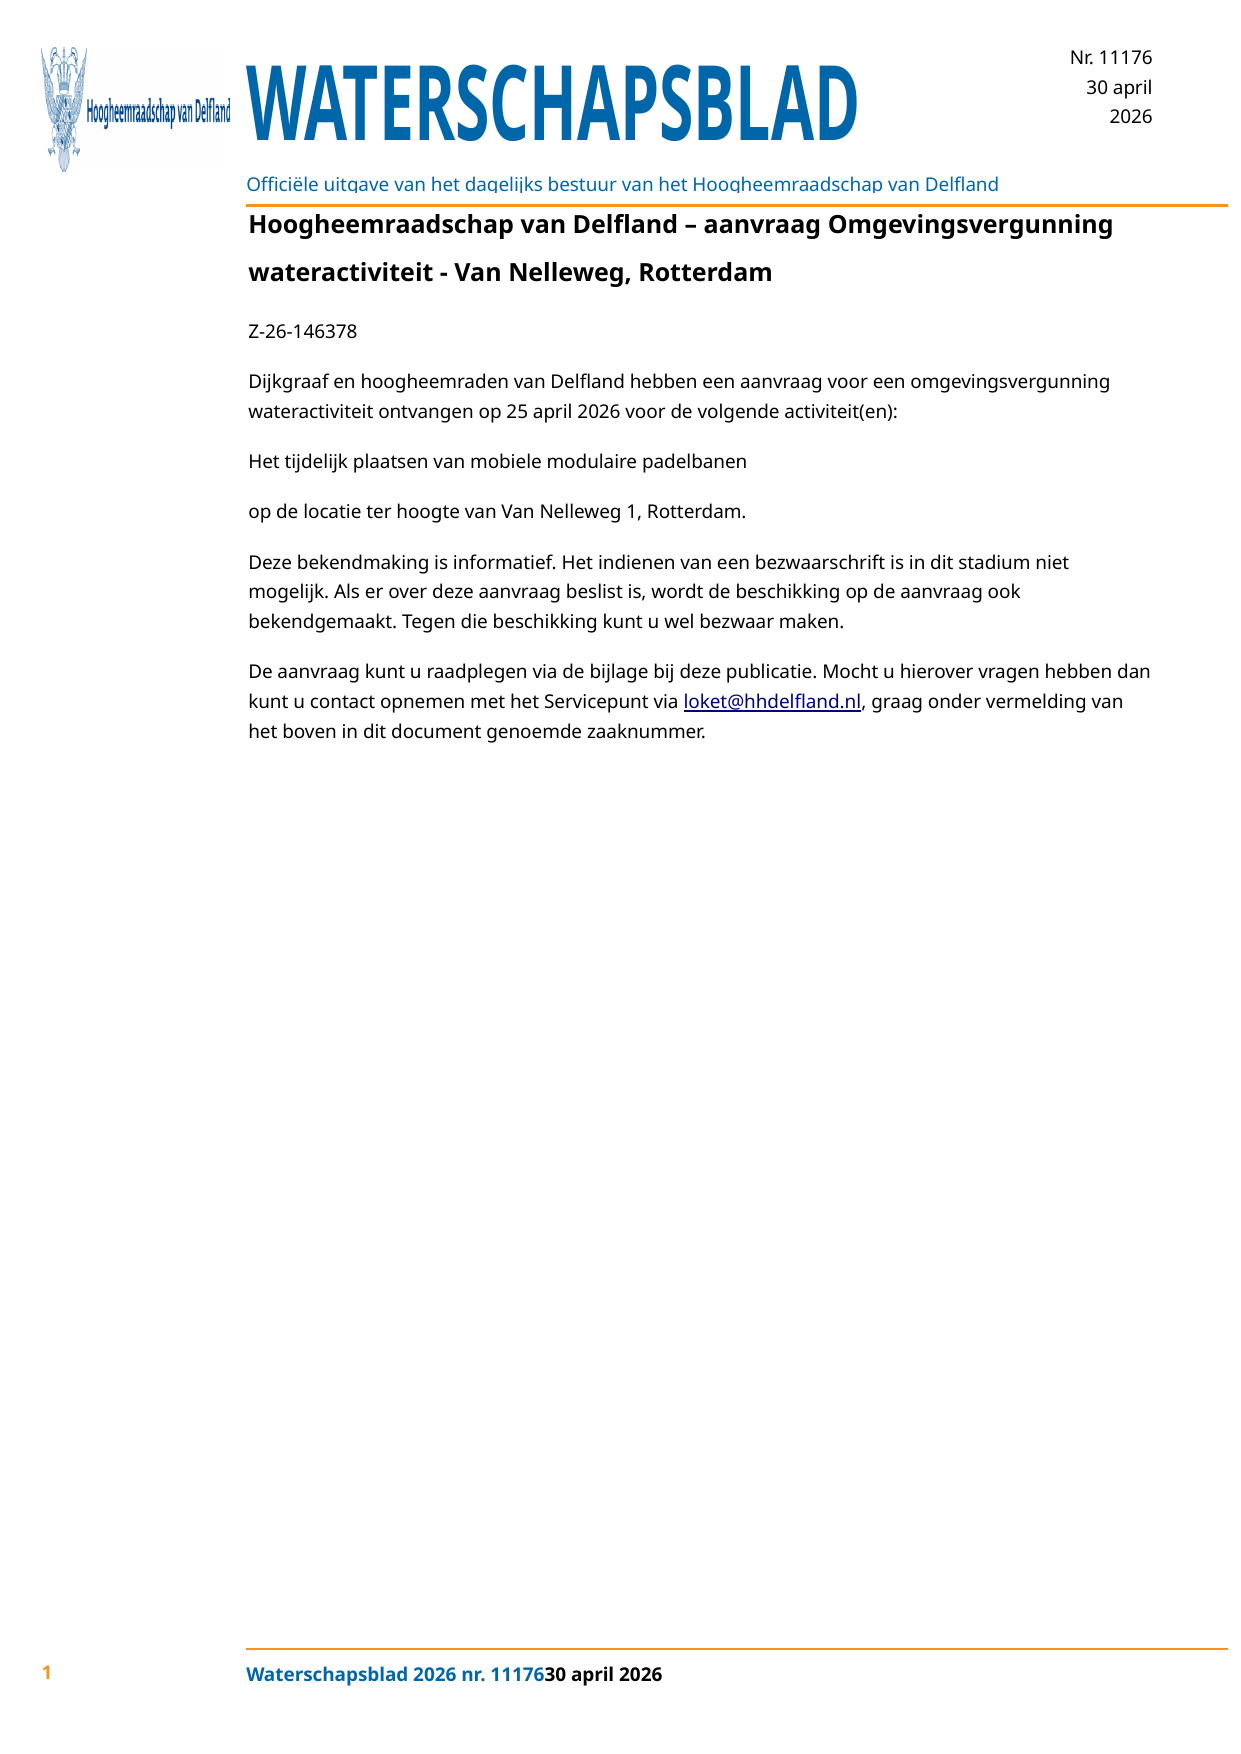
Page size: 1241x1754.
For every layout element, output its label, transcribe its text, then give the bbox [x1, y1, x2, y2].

text Dijkgraaf en hoogheemraden van Delfland hebben een aanvraag voor een omgevingsvergunning wateractiviteit ontvangen op 25 april 2026 voor de volgende activiteit(en): [248, 368, 1152, 424]
text Hoogheemraadschap van Delfland – aanvraag Omgevingsvergunning wateractiviteit - Van Nelleweg, Rotterdam [248, 207, 1152, 288]
text De aanvraag kunt u raadplegen via de bijlage bij deze publicatie. Mocht u hierover vragen hebben dan kunt u contact opnemen met het Servicepunt via loket@hhdelfland.nl, graag onder vermelding van het boven in dit document genoemde zaaknummer. [248, 659, 1152, 744]
text Het tijdelijk plaatsen van mobiele modulaire padelbanen [248, 448, 1152, 474]
text Z-26-146378 [248, 318, 1152, 344]
text op de locatie ter hoogte van Van Nelleweg 1, Rotterdam. [248, 499, 1152, 524]
picture [41, 47, 231, 172]
text Deze bekendmaking is informatief. Het indienen van een bezwaarschrift is in dit stadium niet mogelijk. Als er over deze aanvraag beslist is, wordt de beschikking op de aanvraag ook bekendgemaakt. Tegen die beschikking kunt u wel bezwaar maken. [248, 549, 1152, 634]
